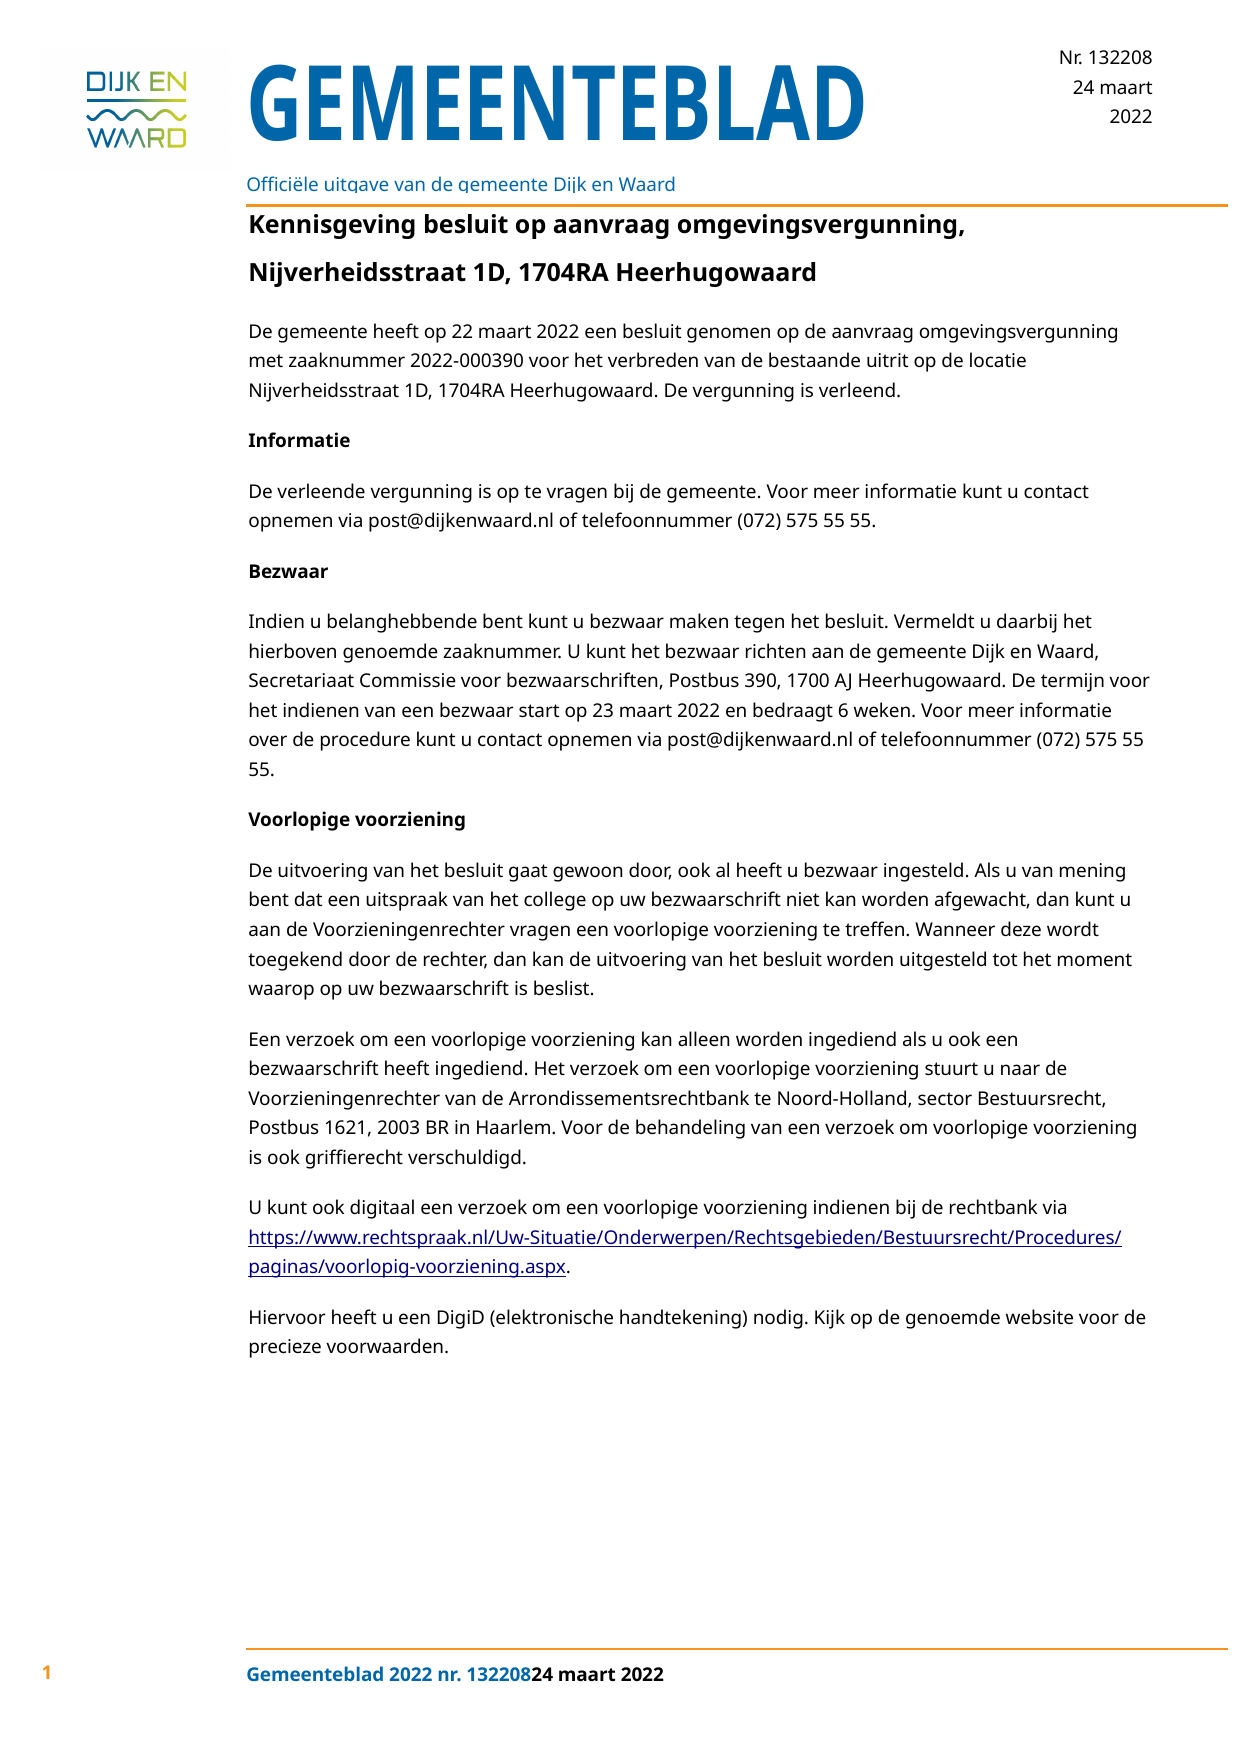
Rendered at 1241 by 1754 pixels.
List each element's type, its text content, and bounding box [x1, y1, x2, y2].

text De gemeente heeft op 22 maart 2022 een besluit genomen op de aanvraag omgevingsvergunning met zaaknummer 2022-000390 voor het verbreden van de bestaande uitrit op de locatie Nijverheidsstraat 1D, 1704RA Heerhugowaard. De vergunning is verleend. [248, 318, 1152, 403]
text Kennisgeving besluit op aanvraag omgevingsvergunning, Nijverheidsstraat 1D, 1704RA Heerhugowaard [248, 207, 1152, 288]
text Bezwaar [248, 558, 1152, 584]
text Een verzoek om een voorlopige voorziening kan alleen worden ingediend als u ook een bezwaarschrift heeft ingediend. Het verzoek om een voorlopige voorziening stuurt u naar de Voorzieningenrechter van de Arrondissementsrechtbank te Noord-Holland, sector Bestuursrecht, Postbus 1621, 2003 BR in Haarlem. Voor de behandeling van een verzoek om voorlopige voorziening is ook griffierecht verschuldigd. [248, 1026, 1152, 1170]
text Voorlopige voorziening [248, 807, 1152, 832]
text De verleende vergunning is op te vragen bij de gemeente. Voor meer informatie kunt u contact opnemen via post@dijkenwaard.nl of telefoonnummer (072) 575 55 55. [248, 478, 1152, 533]
text Informatie [248, 427, 1152, 453]
text De uitvoering van het besluit gaat gewoon door, ook al heeft u bezwaar ingesteld. Als u van mening bent dat een uitspraak van het college op uw bezwaarschrift niet kan worden afgewacht, dan kunt u aan de Voorzieningenrechter vragen een voorlopige voorziening te treffen. Wanneer deze wordt toegekend door de rechter, dan kan de uitvoering van het besluit worden uitgesteld tot het moment waarop op uw bezwaarschrift is beslist. [248, 857, 1152, 1001]
text Indien u belanghebbende bent kunt u bezwaar maken tegen het besluit. Vermeldt u daarbij het hierboven genoemde zaaknummer. U kunt het bezwaar richten aan de gemeente Dijk en Waard, Secretariaat Commissie voor bezwaarschriften, Postbus 390, 1700 AJ Heerhugowaard. De termijn voor het indienen van een bezwaar start op 23 maart 2022 en bedraagt 6 weken. Voor meer informatie over de procedure kunt u contact opnemen via post@dijkenwaard.nl of telefoonnummer (072) 575 55 55. [248, 608, 1152, 782]
text U kunt ook digitaal een verzoek om een voorlopige voorziening indienen bij de rechtbank via https://www.rechtspraak.nl/Uw-Situatie/Onderwerpen/Rechtsgebieden/Bestuursrecht/Procedures/paginas/voorlopig-voorziening.aspx. [248, 1194, 1152, 1279]
picture [41, 47, 231, 172]
text Hiervoor heeft u een DigiD (elektronische handtekening) nodig. Kijk op de genoemde website voor de precieze voorwaarden. [248, 1304, 1152, 1359]
